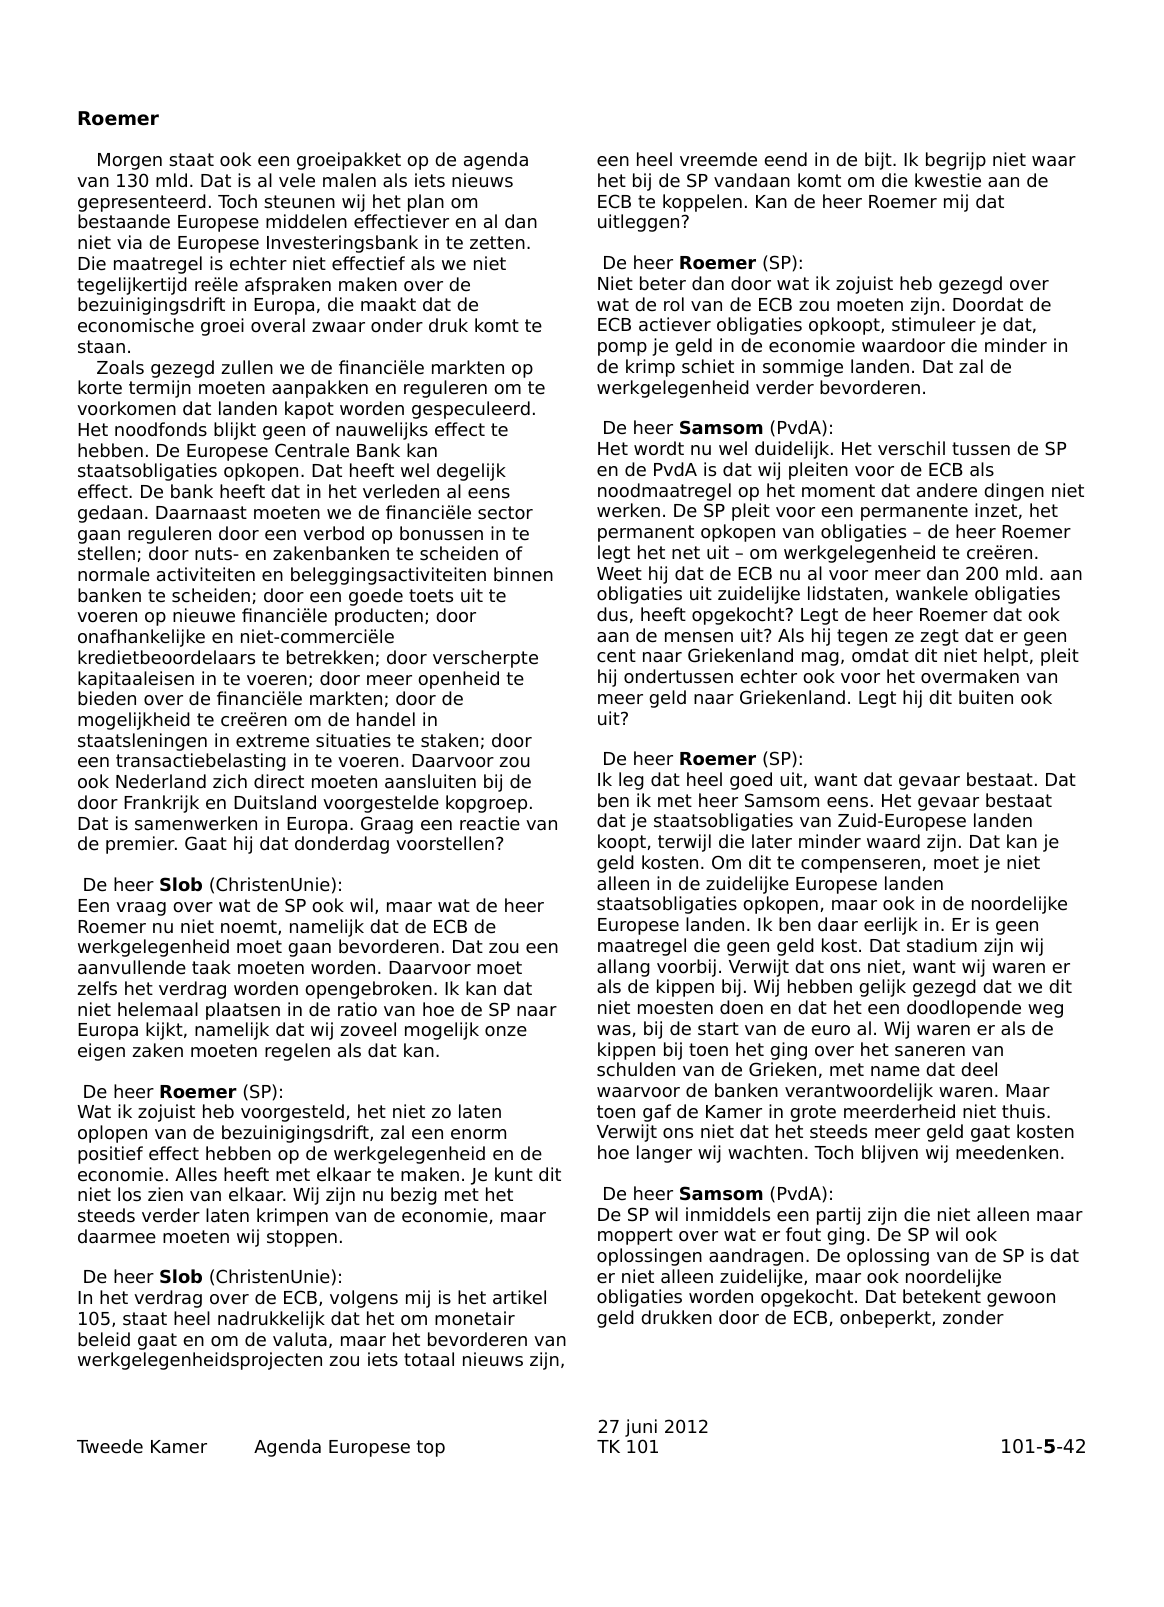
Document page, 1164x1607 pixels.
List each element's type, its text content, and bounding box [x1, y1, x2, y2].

text De heer Samsom (PvdA): [596, 1184, 1087, 1204]
text Een vraag over wat de SP ook wil, maar wat de heer Roemer nu niet noemt, namelijk dat de ECB de werkgelegenheid moet gaan bevorderen. Dat zou een aanvullende taak moeten worden. Daarvoor moet zelfs het verdrag worden opengebroken. Ik kan dat niet helemaal plaatsen in de ratio van hoe de SP naar Europa kijkt, namelijk dat wij zoveel mogelijk onze eigen zaken moeten regelen als dat kan. [77, 896, 567, 1062]
text De heer Roemer (SP): [596, 253, 1087, 274]
text De heer Samsom (PvdA): [596, 418, 1087, 439]
text Het wordt nu wel duidelijk. Het verschil tussen de SP en de PvdA is dat wij pleiten voor de ECB als noodmaatregel op het moment dat andere dingen niet werken. De SP pleit voor een permanente inzet, het permanent opkopen van obligaties – de heer Roemer legt het net uit – om werkgelegenheid te creëren. Weet hij dat de ECB nu al voor meer dan 200 mld. aan obligaties uit zuidelijke lidstaten, wankele obligaties dus, heeft opgekocht? Legt de heer Roemer dat ook aan de mensen uit? Als hij tegen ze zegt dat er geen cent naar Griekenland mag, omdat dit niet helpt, pleit hij ondertussen echter ook voor het overmaken van meer geld naar Griekenland. Legt hij dit buiten ook uit? [596, 439, 1087, 729]
text een heel vreemde eend in de bijt. Ik begrijp niet waar het bij de SP vandaan komt om die kwestie aan de ECB te koppelen. Kan de heer Roemer mij dat uitleggen? [596, 150, 1087, 233]
text Wat ik zojuist heb voorgesteld, het niet zo laten oplopen van de bezuinigingsdrift, zal een enorm positief effect hebben op de werkgelegenheid en de economie. Alles heeft met elkaar te maken. Je kunt dit niet los zien van elkaar. Wij zijn nu bezig met het steeds verder laten krimpen van de economie, maar daarmee moeten wij stoppen. [77, 1102, 567, 1247]
text Morgen staat ook een groeipakket op de agenda van 130 mld. Dat is al vele malen als iets nieuws gepresenteerd. Toch steunen wij het plan om bestaande Europese middelen effectiever en al dan niet via de Europese Investeringsbank in te zetten. Die maatregel is echter niet effectief als we niet tegelijkertijd reële afspraken maken over de bezuinigingsdrift in Europa, die maakt dat de economische groei overal zwaar onder druk komt te staan. [77, 150, 567, 357]
text De heer Slob (ChristenUnie): [77, 875, 567, 896]
text Ik leg dat heel goed uit, want dat gevaar bestaat. Dat ben ik met heer Samsom eens. Het gevaar bestaat dat je staatsobligaties van Zuid-Europese landen koopt, terwijl die later minder waard zijn. Dat kan je geld kosten. Om dit te compenseren, moet je niet alleen in de zuidelijke Europese landen staatsobligaties opkopen, maar ook in de noordelijke Europese landen. Ik ben daar eerlijk in. Er is geen maatregel die geen geld kost. Dat stadium zijn wij allang voorbij. Verwijt dat ons niet, want wij waren er als de kippen bij. Wij hebben gelijk gezegd dat we dit niet moesten doen en dat het een doodlopende weg was, bij de start van de euro al. Wij waren er als de kippen bij toen het ging over het saneren van schulden van de Grieken, met name dat deel waarvoor de banken verantwoordelijk waren. Maar toen gaf de Kamer in grote meerderheid niet thuis. Verwijt ons niet dat het steeds meer geld gaat kosten hoe langer wij wachten. Toch blijven wij meedenken. [596, 770, 1087, 1164]
text Zoals gezegd zullen we de financiële markten op korte termijn moeten aanpakken en reguleren om te voorkomen dat landen kapot worden gespeculeerd. Het noodfonds blijkt geen of nauwelijks effect te hebben. De Europese Centrale Bank kan staatsobligaties opkopen. Dat heeft wel degelijk effect. De bank heeft dat in het verleden al eens gedaan. Daarnaast moeten we de financiële sector gaan reguleren door een verbod op bonussen in te stellen; door nuts- en zakenbanken te scheiden of normale activiteiten en beleggingsactiviteiten binnen banken te scheiden; door een goede toets uit te voeren op nieuwe financiële producten; door onafhankelijke en niet-commerciële kredietbeoordelaars te betrekken; door verscherpte kapitaaleisen in te voeren; door meer openheid te bieden over de financiële markten; door de mogelijkheid te creëren om de handel in staatsleningen in extreme situaties te staken; door een transactiebelasting in te voeren. Daarvoor zou ook Nederland zich direct moeten aansluiten bij de door Frankrijk en Duitsland voorgestelde kopgroep. Dat is samenwerken in Europa. Graag een reactie van de premier. Gaat hij dat donderdag voorstellen? [77, 357, 567, 855]
text De heer Roemer (SP): [77, 1082, 567, 1102]
text De SP wil inmiddels een partij zijn die niet alleen maar moppert over wat er fout ging. De SP wil ook oplossingen aandragen. De oplossing van de SP is dat er niet alleen zuidelijke, maar ook noordelijke obligaties worden opgekocht. Dat betekent gewoon geld drukken door de ECB, onbeperkt, zonder [596, 1204, 1087, 1329]
text In het verdrag over de ECB, volgens mij is het artikel 105, staat heel nadrukkelijk dat het om monetair beleid gaat en om de valuta, maar het bevorderen van werkgelegenheidsprojecten zou iets totaal nieuws zijn, [77, 1288, 567, 1371]
text De heer Slob (ChristenUnie): [77, 1267, 567, 1288]
text De heer Roemer (SP): [596, 749, 1087, 770]
text Niet beter dan door wat ik zojuist heb gezegd over wat de rol van de ECB zou moeten zijn. Doordat de ECB actiever obligaties opkoopt, stimuleer je dat, pomp je geld in de economie waardoor die minder in de krimp schiet in sommige landen. Dat zal de werkgelegenheid verder bevorderen. [596, 274, 1087, 398]
